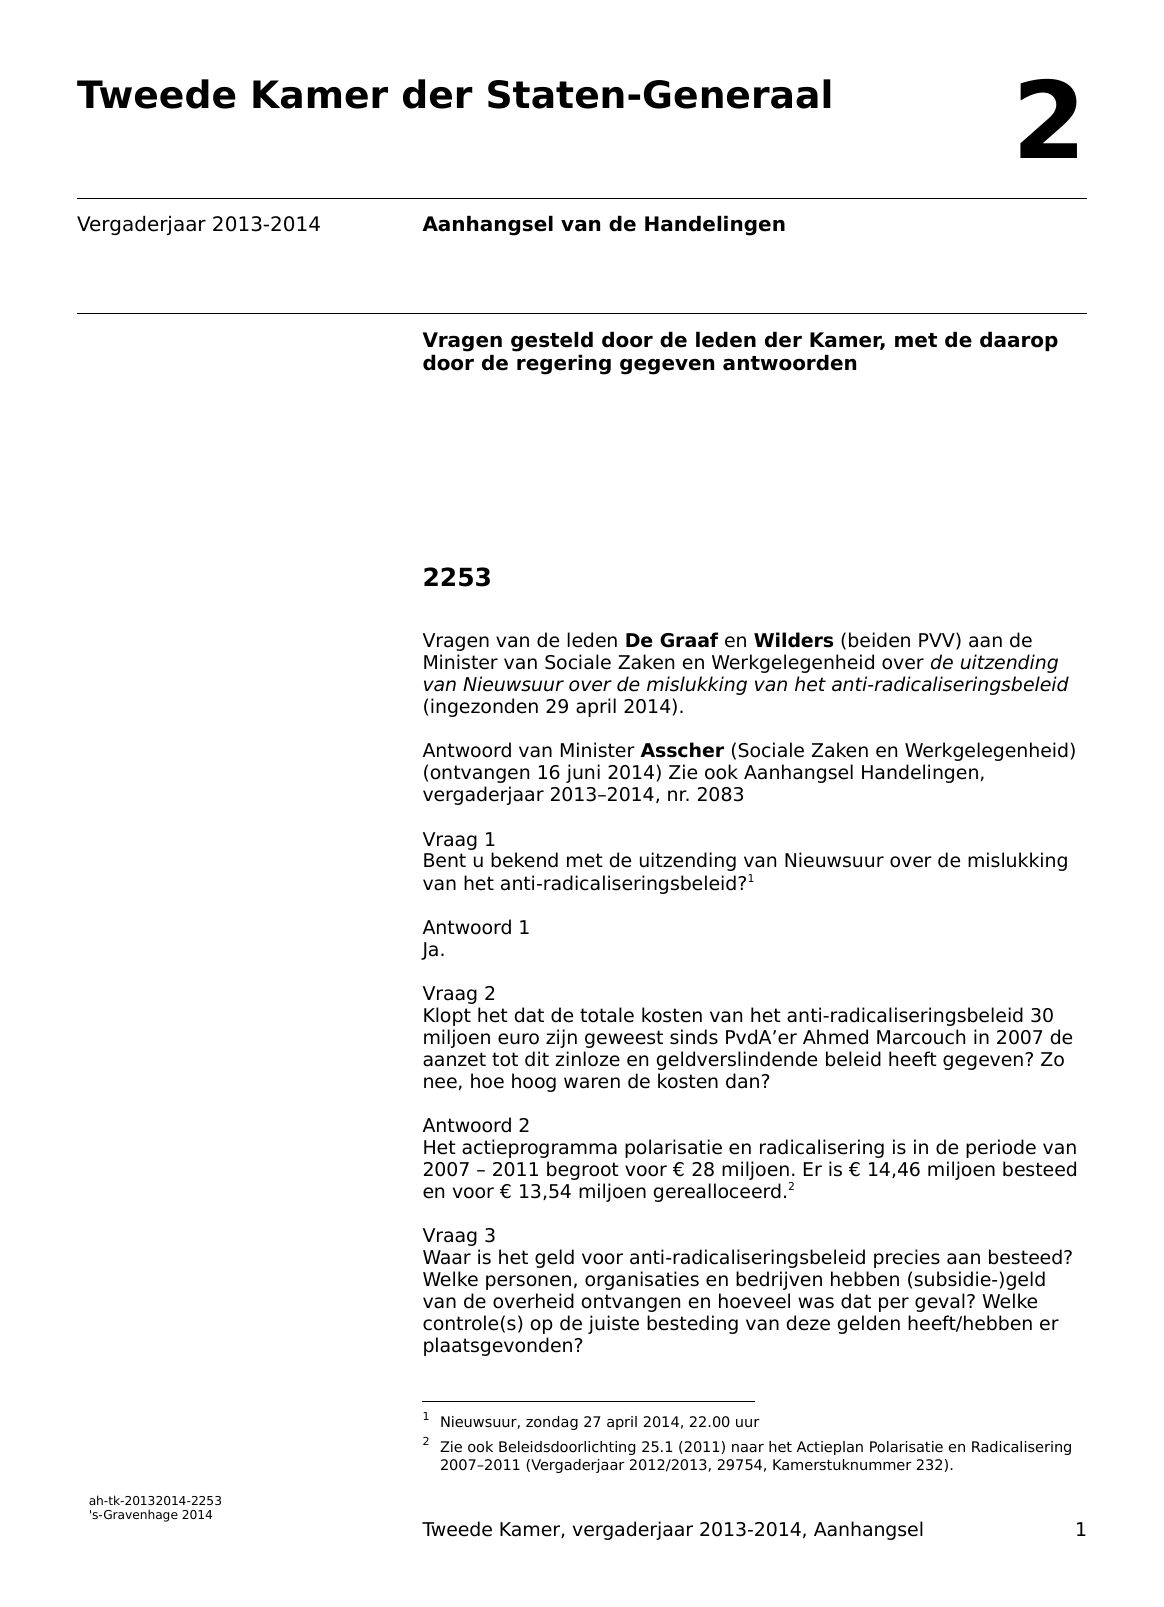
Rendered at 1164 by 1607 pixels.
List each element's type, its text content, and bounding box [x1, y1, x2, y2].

text Bent u bekend met de uitzending van Nieuwsuur over de mislukking van het anti-radicaliseringsbeleid? [422, 850, 1087, 894]
text Antwoord 1 [422, 917, 1087, 938]
text Ja. [422, 938, 1087, 961]
text Antwoord 2 [422, 1115, 1087, 1137]
text Vraag 2 [422, 983, 1087, 1005]
text ah-tk-20132014-2253 [88, 1494, 323, 1508]
table_cell Vragen gesteld door de leden der Kamer, met de daarop door de regering gegeven antwoorden [422, 314, 1087, 375]
text Zie ook Beleidsdoorlichting 25.1 (2011) naar het Actieplan Polarisatie en Radicalisering 2007–2011 (Vergaderjaar 2012/2013, 29754, Kamerstuknummer 232). [422, 1435, 1087, 1474]
text 2253 [422, 563, 1087, 592]
table_header Tweede Kamer der Staten-Generaal [77, 59, 886, 198]
text Waar is het geld voor anti-radicaliseringsbeleid precies aan besteed? Welke personen, organisaties en bedrijven hebben (subsidie-)geld van de overheid ontvangen en hoeveel was dat per geval? Welke controle(s) op de juiste besteding van deze gelden heeft/hebben er plaatsgevonden? [422, 1247, 1087, 1357]
text Het actieprogramma polarisatie en radicalisering is in de periode van 2007 – 2011 begroot voor € 28 miljoen. Er is € 14,46 miljoen besteed en voor € 13,54 miljoen gerealloceerd. [422, 1137, 1087, 1203]
table_cell Aanhangsel van de Handelingen [422, 199, 1087, 313]
text Nieuwsuur, zondag 27 april 2014, 22.00 uur [422, 1410, 1087, 1432]
table_cell Vergaderjaar 2013-2014 [77, 199, 422, 313]
table_cell [77, 314, 422, 375]
text Vraag 1 [422, 828, 1087, 850]
text Vraag 3 [422, 1225, 1087, 1247]
text Klopt het dat de totale kosten van het anti-radicaliseringsbeleid 30 miljoen euro zijn geweest sinds PvdA’er Ahmed Marcouch in 2007 de aanzet tot dit zinloze en geldverslindende beleid heeft gegeven? Zo nee, hoe hoog waren de kosten dan? [422, 1005, 1087, 1093]
table_header 2 [886, 59, 1087, 198]
text Antwoord van Minister Asscher (Sociale Zaken en Werkgelegenheid) (ontvangen 16 juni 2014) Zie ook Aanhangsel Handelingen, vergaderjaar 2013–2014, nr. 2083 [422, 740, 1087, 806]
text 's-Gravenhage 2014 [88, 1508, 323, 1522]
text Vragen van de leden De Graaf en Wilders (beiden PVV) aan de Minister van Sociale Zaken en Werkgelegenheid over de uitzending van Nieuwsuur over de mislukking van het anti-radicaliseringsbeleid (ingezonden 29 april 2014). [422, 630, 1087, 718]
